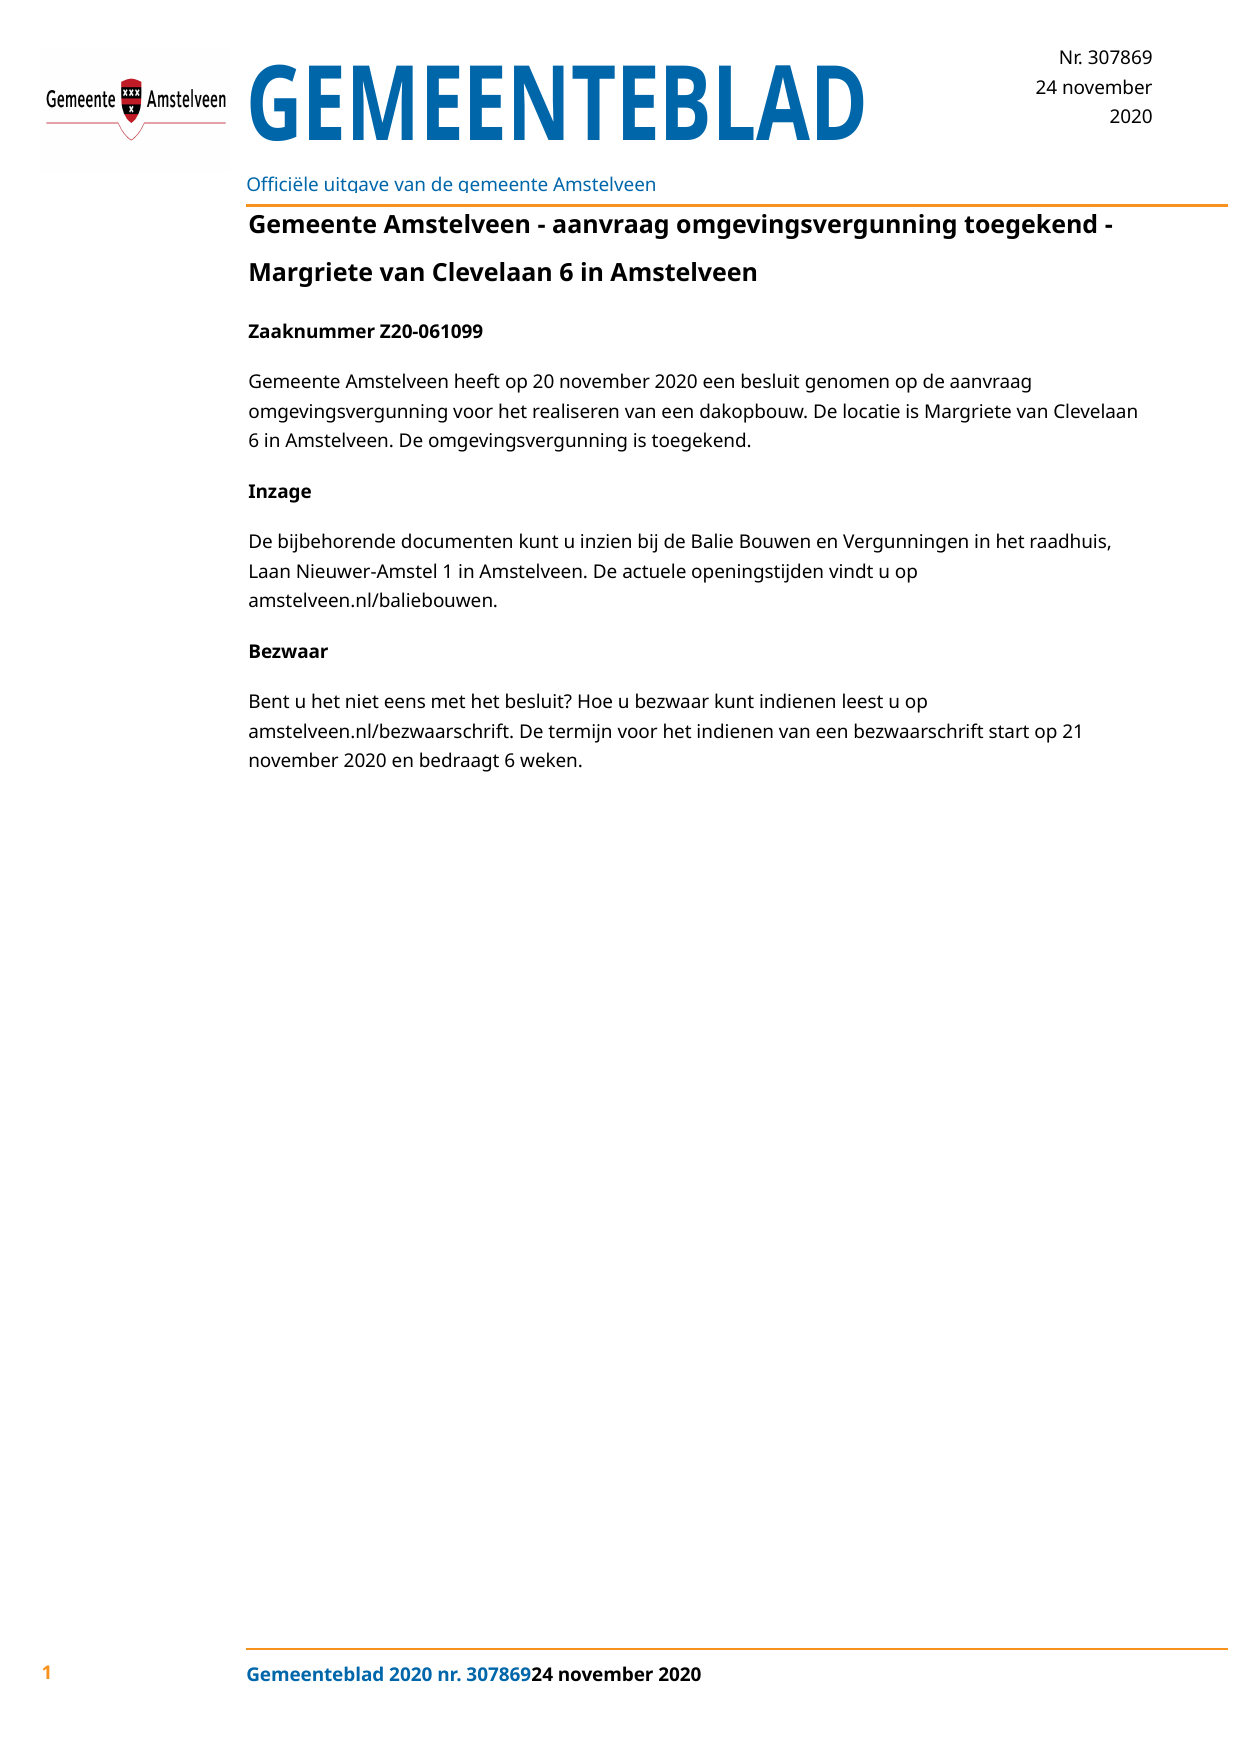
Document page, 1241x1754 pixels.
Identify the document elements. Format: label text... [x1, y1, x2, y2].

text Zaaknummer Z20-061099 [248, 318, 1152, 344]
text Bent u het niet eens met het besluit? Hoe u bezwaar kunt indienen leest u op amstelveen.nl/bezwaarschrift. De termijn voor het indienen van een bezwaarschrift start op 21 november 2020 en bedraagt 6 weken. [248, 688, 1152, 773]
picture [41, 47, 231, 172]
text Gemeente Amstelveen heeft op 20 november 2020 een besluit genomen op de aanvraag omgevingsvergunning voor het realiseren van een dakopbouw. De locatie is Margriete van Clevelaan 6 in Amstelveen. De omgevingsvergunning is toegekend. [248, 368, 1152, 453]
text De bijbehorende documenten kunt u inzien bij de Balie Bouwen en Vergunningen in het raadhuis, Laan Nieuwer-Amstel 1 in Amstelveen. De actuele openingstijden vindt u op amstelveen.nl/baliebouwen. [248, 528, 1152, 613]
text Inzage [248, 478, 1152, 504]
text Bezwaar [248, 638, 1152, 664]
text Gemeente Amstelveen - aanvraag omgevingsvergunning toegekend - Margriete van Clevelaan 6 in Amstelveen [248, 207, 1152, 288]
